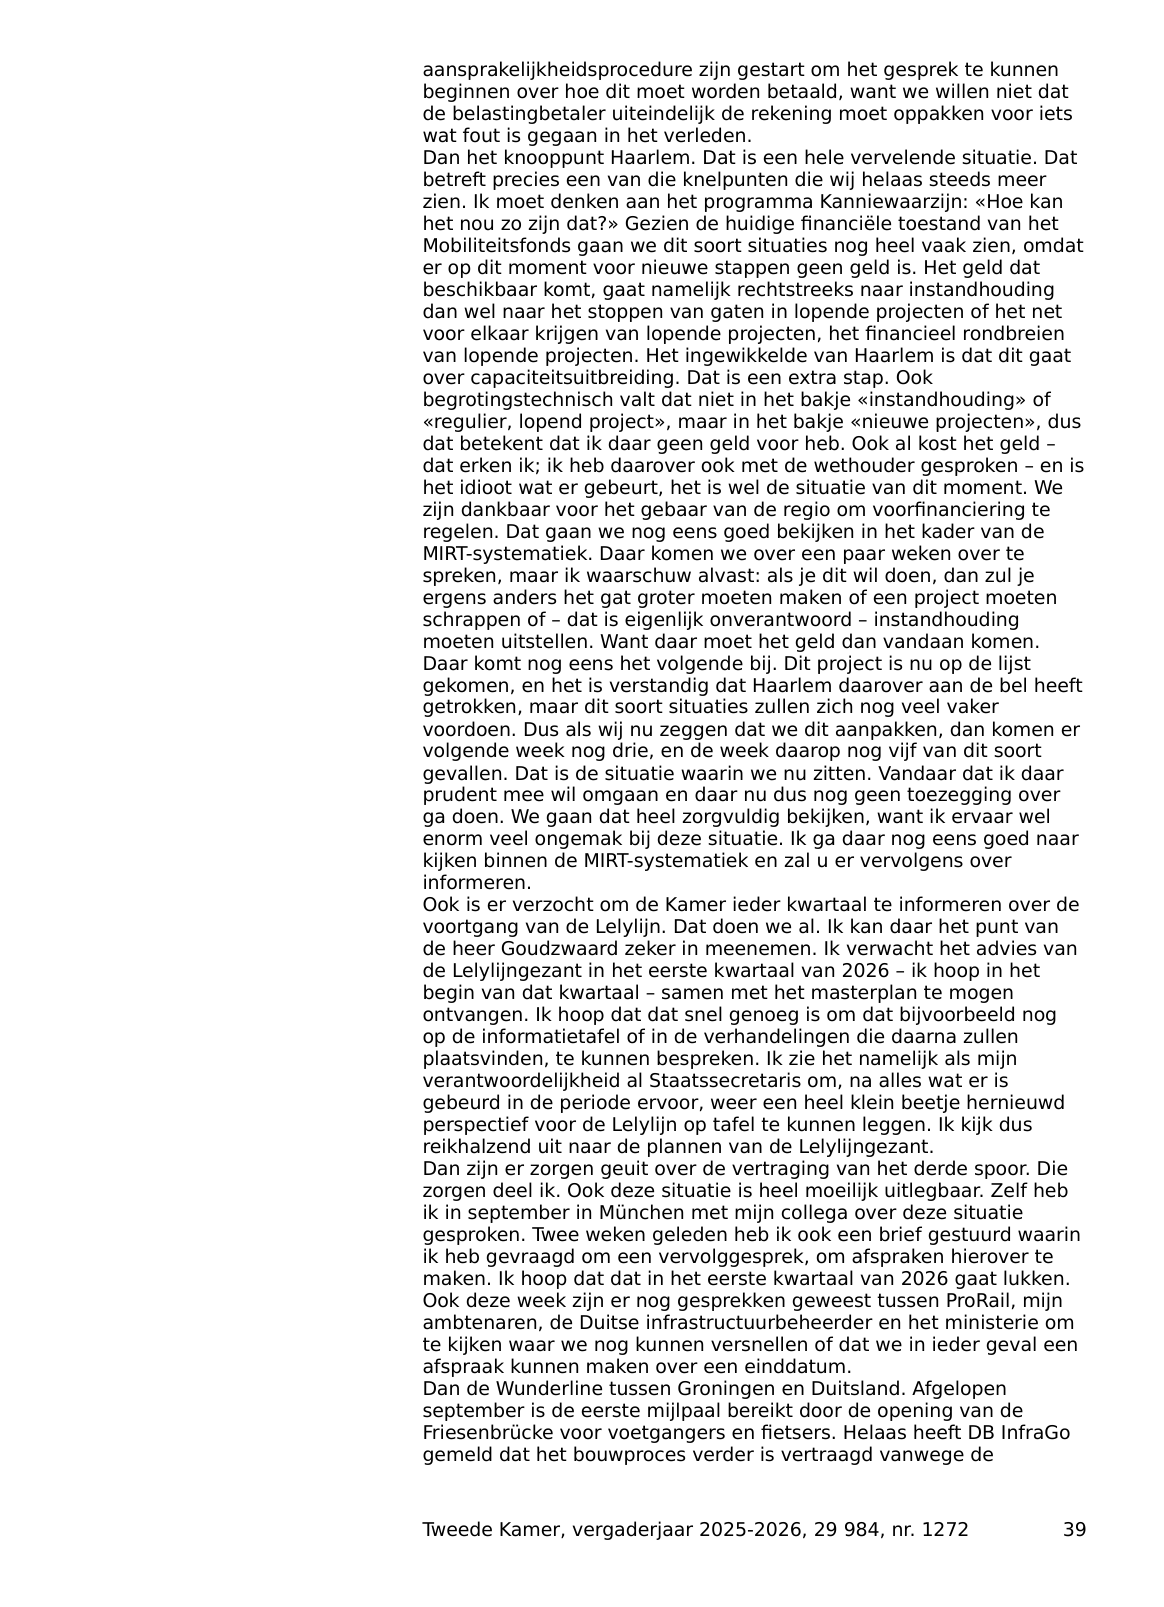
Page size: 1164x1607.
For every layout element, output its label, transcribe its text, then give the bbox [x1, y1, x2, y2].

text Daar komt nog eens het volgende bij. Dit project is nu op de lijst gekomen, en het is verstandig dat Haarlem daarover aan de bel heeft getrokken, maar dit soort situaties zullen zich nog veel vaker voordoen. Dus als wij nu zeggen dat we dit aanpakken, dan komen er volgende week nog drie, en de week daarop nog vijf van dit soort gevallen. Dat is de situatie waarin we nu zitten. Vandaar dat ik daar prudent mee wil omgaan en daar nu dus nog geen toezegging over ga doen. We gaan dat heel zorgvuldig bekijken, want ik ervaar wel enorm veel ongemak bij deze situatie. Ik ga daar nog eens goed naar kijken binnen de MIRT-systematiek en zal u er vervolgens over informeren. [422, 652, 1087, 894]
text Dan de Wunderline tussen Groningen en Duitsland. Afgelopen september is de eerste mijlpaal bereikt door de opening van de Friesenbrücke voor voetgangers en fietsers. Helaas heeft DB InfraGo gemeld dat het bouwproces verder is vertraagd vanwege de [422, 1378, 1087, 1466]
text Dan zijn er zorgen geuit over de vertraging van het derde spoor. Die zorgen deel ik. Ook deze situatie is heel moeilijk uitlegbaar. Zelf heb ik in september in München met mijn collega over deze situatie gesproken. Twee weken geleden heb ik ook een brief gestuurd waarin ik heb gevraagd om een vervolggesprek, om afspraken hierover te maken. Ik hoop dat dat in het eerste kwartaal van 2026 gaat lukken. Ook deze week zijn er nog gesprekken geweest tussen ProRail, mijn ambtenaren, de Duitse infrastructuurbeheerder en het ministerie om te kijken waar we nog kunnen versnellen of dat we in ieder geval een afspraak kunnen maken over een einddatum. [422, 1158, 1087, 1378]
text Dan het knooppunt Haarlem. Dat is een hele vervelende situatie. Dat betreft precies een van die knelpunten die wij helaas steeds meer zien. Ik moet denken aan het programma Kanniewaarzijn: «Hoe kan het nou zo zijn dat?» Gezien de huidige financiële toestand van het Mobiliteitsfonds gaan we dit soort situaties nog heel vaak zien, omdat er op dit moment voor nieuwe stappen geen geld is. Het geld dat beschikbaar komt, gaat namelijk rechtstreeks naar instandhouding dan wel naar het stoppen van gaten in lopende projecten of het net voor elkaar krijgen van lopende projecten, het financieel rondbreien van lopende projecten. Het ingewikkelde van Haarlem is dat dit gaat over capaciteitsuitbreiding. Dat is een extra stap. Ook begrotingstechnisch valt dat niet in het bakje «instandhouding» of «regulier, lopend project», maar in het bakje «nieuwe projecten», dus dat betekent dat ik daar geen geld voor heb. Ook al kost het geld – dat erken ik; ik heb daarover ook met de wethouder gesproken – en is het idioot wat er gebeurt, het is wel de situatie van dit moment. We zijn dankbaar voor het gebaar van de regio om voorfinanciering te regelen. Dat gaan we nog eens goed bekijken in het kader van de MIRT-systematiek. Daar komen we over een paar weken over te spreken, maar ik waarschuw alvast: als je dit wil doen, dan zul je ergens anders het gat groter moeten maken of een project moeten schrappen of – dat is eigenlijk onverantwoord – instandhouding moeten uitstellen. Want daar moet het geld dan vandaan komen. [422, 147, 1087, 652]
text Ook is er verzocht om de Kamer ieder kwartaal te informeren over de voortgang van de Lelylijn. Dat doen we al. Ik kan daar het punt van de heer Goudzwaard zeker in meenemen. Ik verwacht het advies van de Lelylijngezant in het eerste kwartaal van 2026 – ik hoop in het begin van dat kwartaal – samen met het masterplan te mogen ontvangen. Ik hoop dat dat snel genoeg is om dat bijvoorbeeld nog op de informatietafel of in de verhandelingen die daarna zullen plaatsvinden, te kunnen bespreken. Ik zie het namelijk als mijn verantwoordelijkheid al Staatssecretaris om, na alles wat er is gebeurd in de periode ervoor, weer een heel klein beetje hernieuwd perspectief voor de Lelylijn op tafel te kunnen leggen. Ik kijk dus reikhalzend uit naar de plannen van de Lelylijngezant. [422, 894, 1087, 1158]
text aansprakelijkheidsprocedure zijn gestart om het gesprek te kunnen beginnen over hoe dit moet worden betaald, want we willen niet dat de belastingbetaler uiteindelijk de rekening moet oppakken voor iets wat fout is gegaan in het verleden. [422, 59, 1087, 147]
